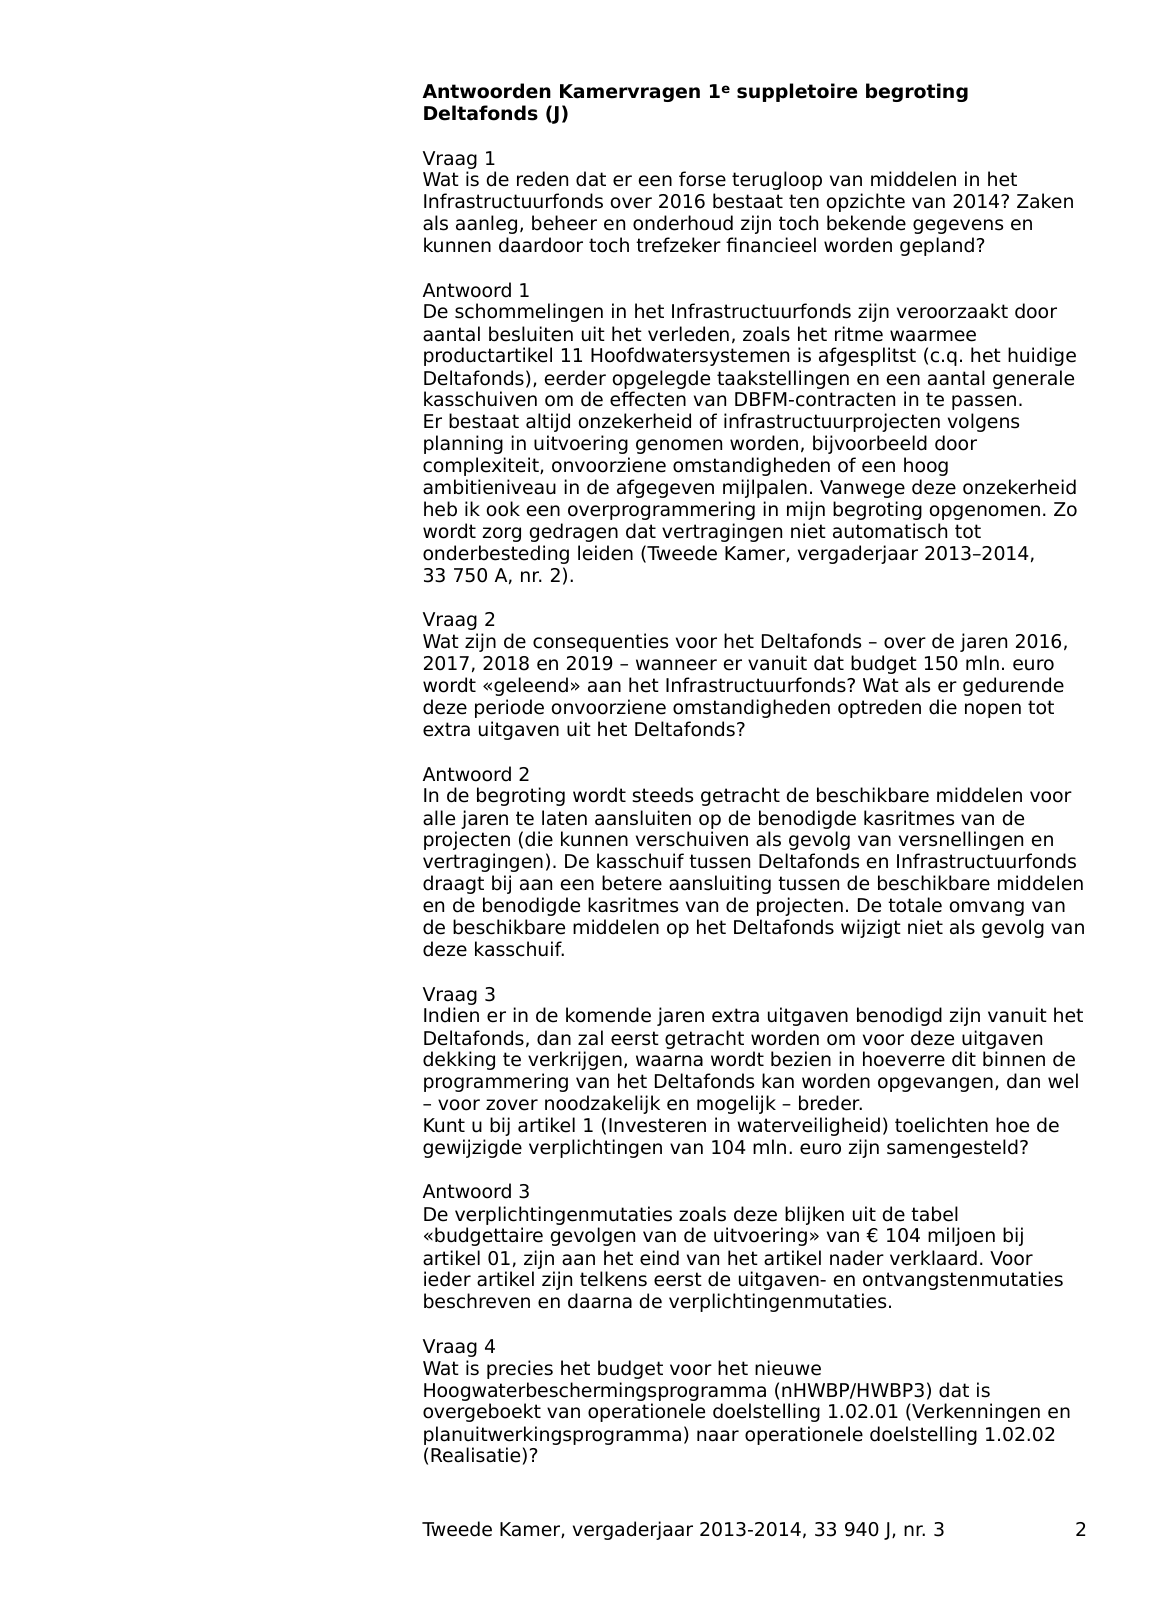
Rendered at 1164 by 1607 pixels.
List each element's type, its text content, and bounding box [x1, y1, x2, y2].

text Wat zijn de consequenties voor het Deltafonds – over de jaren 2016, 2017, 2018 en 2019 – wanneer er vanuit dat budget 150 mln. euro wordt «geleend» aan het Infrastructuurfonds? Wat als er gedurende deze periode onvoorziene omstandigheden optreden die nopen tot extra uitgaven uit het Deltafonds? [422, 631, 1087, 741]
text Wat is de reden dat er een forse terugloop van middelen in het Infrastructuurfonds over 2016 bestaat ten opzichte van 2014? Zaken als aanleg, beheer en onderhoud zijn toch bekende gegevens en kunnen daardoor toch trefzeker financieel worden gepland? [422, 169, 1087, 257]
text In de begroting wordt steeds getracht de beschikbare middelen voor alle jaren te laten aansluiten op de benodigde kasritmes van de projecten (die kunnen verschuiven als gevolg van versnellingen en vertragingen). De kasschuif tussen Deltafonds en Infrastructuurfonds draagt bij aan een betere aansluiting tussen de beschikbare middelen en de benodigde kasritmes van de projecten. De totale omvang van de beschikbare middelen op het Deltafonds wijzigt niet als gevolg van deze kasschuif. [422, 785, 1087, 961]
text Antwoord 3 [422, 1181, 1087, 1203]
text Vraag 4 [422, 1336, 1087, 1357]
text Kunt u bij artikel 1 (Investeren in waterveiligheid) toelichten hoe de gewijzigde verplichtingen van 104 mln. euro zijn samengesteld? [422, 1115, 1087, 1159]
subtitle Antwoorden Kamervragen 1e suppletoire begroting Deltafonds (J) [422, 81, 1087, 125]
text Vraag 2 [422, 609, 1087, 631]
text De schommelingen in het Infrastructuurfonds zijn veroorzaakt door aantal besluiten uit het verleden, zoals het ritme waarmee productartikel 11 Hoofdwatersystemen is afgesplitst (c.q. het huidige Deltafonds), eerder opgelegde taakstellingen en een aantal generale kasschuiven om de effecten van DBFM-contracten in te passen. [422, 301, 1087, 411]
text Er bestaat altijd onzekerheid of infrastructuurprojecten volgens planning in uitvoering genomen worden, bijvoorbeeld door complexiteit, onvoorziene omstandigheden of een hoog ambitieniveau in de afgegeven mijlpalen. Vanwege deze onzekerheid heb ik ook een overprogrammering in mijn begroting opgenomen. Zo wordt zorg gedragen dat vertragingen niet automatisch tot onderbesteding leiden (Tweede Kamer, vergaderjaar 2013–2014, 33 750 A, nr. 2). [422, 411, 1087, 587]
text Vraag 1 [422, 147, 1087, 169]
text Antwoord 2 [422, 763, 1087, 785]
text Indien er in de komende jaren extra uitgaven benodigd zijn vanuit het Deltafonds, dan zal eerst getracht worden om voor deze uitgaven dekking te verkrijgen, waarna wordt bezien in hoeverre dit binnen de programmering van het Deltafonds kan worden opgevangen, dan wel – voor zover noodzakelijk en mogelijk – breder. [422, 1005, 1087, 1115]
text Vraag 3 [422, 983, 1087, 1005]
text Antwoord 1 [422, 279, 1087, 301]
text Wat is precies het budget voor het nieuwe Hoogwaterbeschermingsprogramma (nHWBP/HWBP3) dat is overgeboekt van operationele doelstelling 1.02.01 (Verkenningen en planuitwerkingsprogramma) naar operationele doelstelling 1.02.02 (Realisatie)? [422, 1357, 1087, 1467]
text De verplichtingenmutaties zoals deze blijken uit de tabel «budgettaire gevolgen van de uitvoering» van € 104 miljoen bij artikel 01, zijn aan het eind van het artikel nader verklaard. Voor ieder artikel zijn telkens eerst de uitgaven- en ontvangstenmutaties beschreven en daarna de verplichtingenmutaties. [422, 1203, 1087, 1313]
